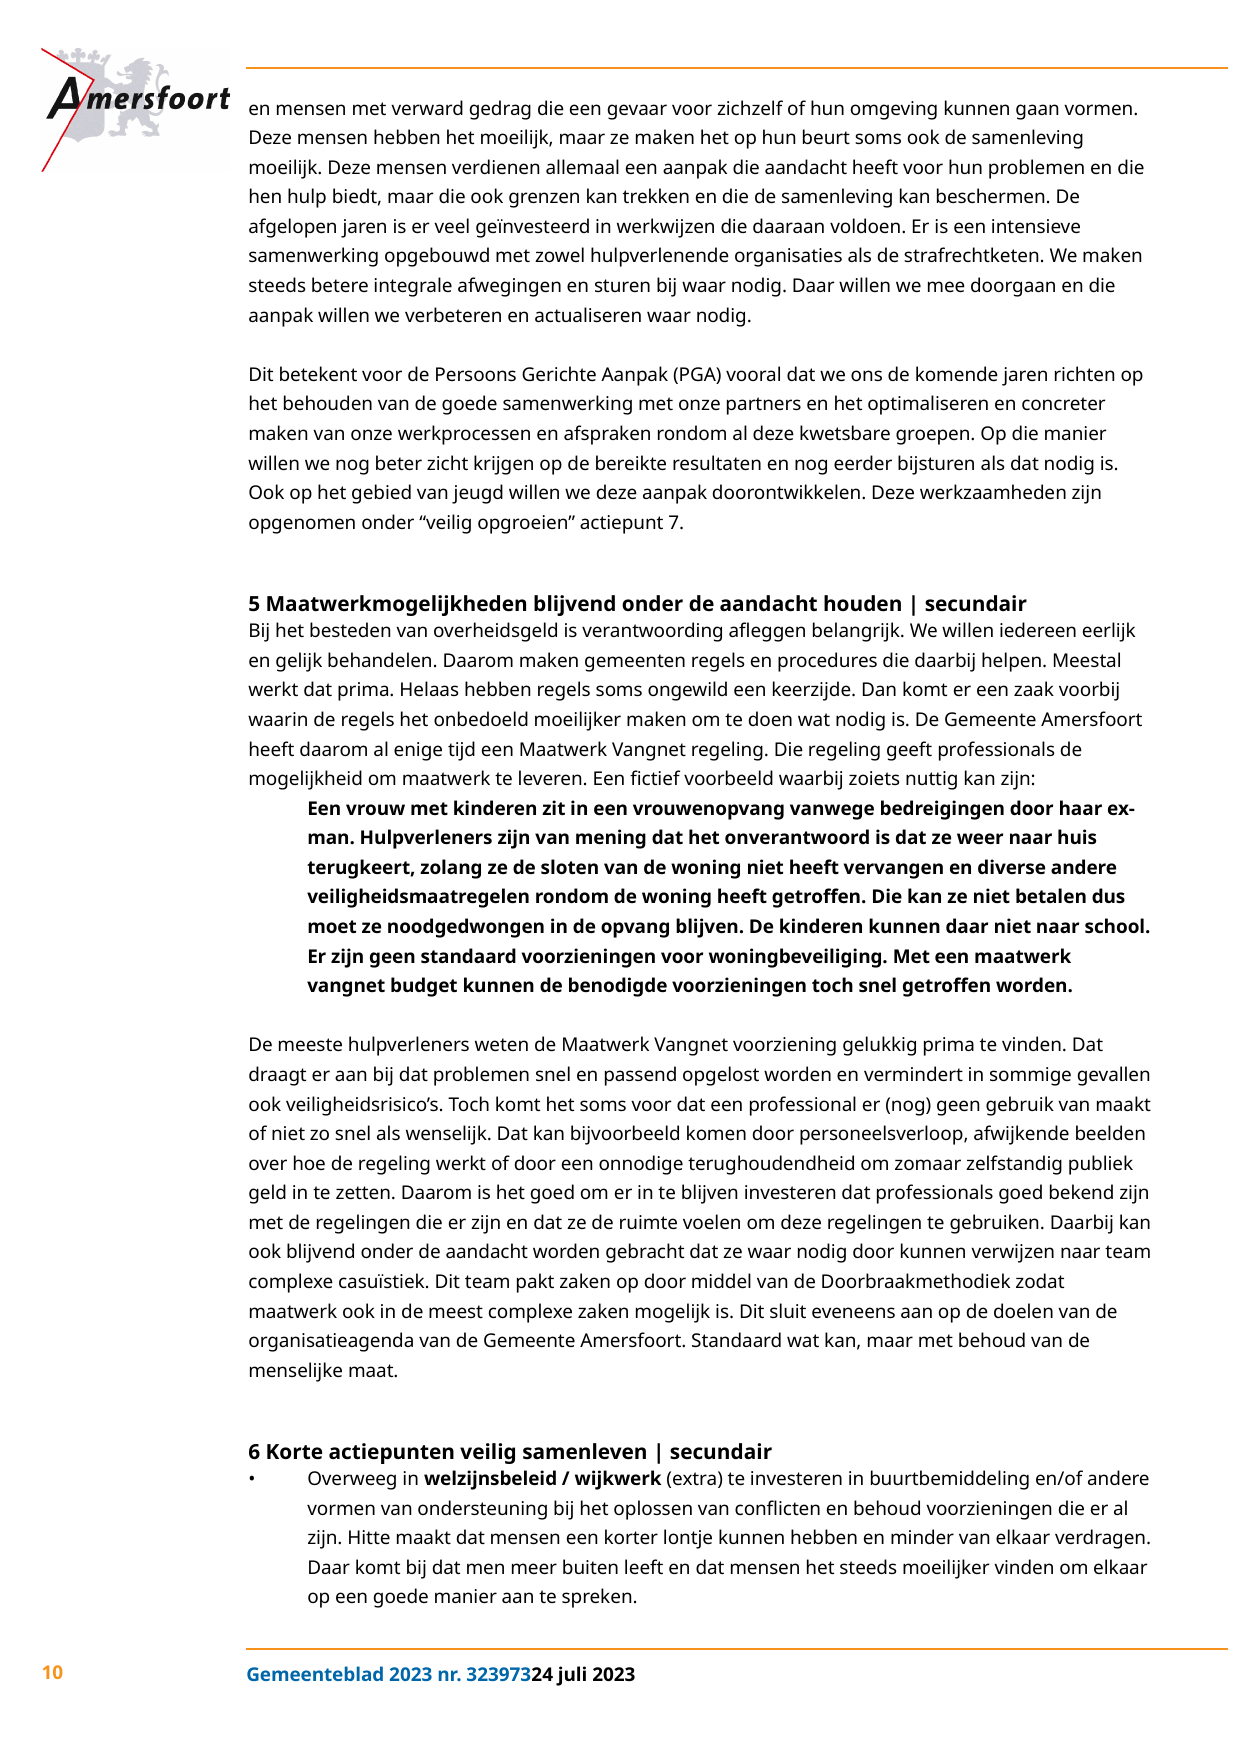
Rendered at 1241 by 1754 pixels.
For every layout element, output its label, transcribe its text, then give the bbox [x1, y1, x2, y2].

text Bij het besteden van overheidsgeld is verantwoording afleggen belangrijk. We willen iedereen eerlijk en gelijk behandelen. Daarom maken gemeenten regels en procedures die daarbij helpen. Meestal werkt dat prima. Helaas hebben regels soms ongewild een keerzijde. Dan komt er een zaak voorbij waarin de regels het onbedoeld moeilijker maken om te doen wat nodig is. De Gemeente Amersfoort heeft daarom al enige tijd een Maatwerk Vangnet regeling. Die regeling geeft professionals de mogelijkheid om maatwerk te leveren. Een fictief voorbeeld waarbij zoiets nuttig kan zijn: [248, 617, 1152, 791]
text De meeste hulpverleners weten de Maatwerk Vangnet voorziening gelukkig prima te vinden. Dat draagt er aan bij dat problemen snel en passend opgelost worden en vermindert in sommige gevallen ook veiligheidsrisico’s. Toch komt het soms voor dat een professional er (nog) geen gebruik van maakt of niet zo snel als wenselijk. Dat kan bijvoorbeeld komen door personeelsverloop, afwijkende beelden over hoe de regeling werkt of door een onnodige terughoudendheid om zomaar zelfstandig publiek geld in te zetten. Daarom is het goed om er in te blijven investeren dat professionals goed bekend zijn met de regelingen die er zijn en dat ze de ruimte voelen om deze regelingen te gebruiken. Daarbij kan ook blijvend onder de aandacht worden gebracht dat ze waar nodig door kunnen verwijzen naar team complexe casuïstiek. Dit team pakt zaken op door middel van de Doorbraakmethodiek zodat maatwerk ook in de meest complexe zaken mogelijk is. Dit sluit eveneens aan op de doelen van de organisatieagenda van de Gemeente Amersfoort. Standaard wat kan, maar met behoud van de menselijke maat. [248, 1032, 1152, 1383]
text en mensen met verward gedrag die een gevaar voor zichzelf of hun omgeving kunnen gaan vormen. Deze mensen hebben het moeilijk, maar ze maken het op hun beurt soms ook de samenleving moeilijk. Deze mensen verdienen allemaal een aanpak die aandacht heeft voor hun problemen en die hen hulp biedt, maar die ook grenzen kan trekken en die de samenleving kan beschermen. De afgelopen jaren is er veel geïnvesteerd in werkwijzen die daaraan voldoen. Er is een intensieve samenwerking opgebouwd met zowel hulpverlenende organisaties als de strafrechtketen. We maken steeds betere integrale afwegingen en sturen bij waar nodig. Daar willen we mee doorgaan en die aanpak willen we verbeteren en actualiseren waar nodig. [248, 95, 1152, 328]
text 5 Maatwerkmogelijkheden blijvend onder de aandacht houden | secundair [248, 589, 1152, 617]
text Dit betekent voor de Persoons Gerichte Aanpak (PGA) vooral dat we ons de komende jaren richten op het behouden van de goede samenwerking met onze partners en het optimaliseren en concreter maken van onze werkprocessen en afspraken rondom al deze kwetsbare groepen. Op die manier willen we nog beter zicht krijgen op de bereikte resultaten en nog eerder bijsturen als dat nodig is. Ook op het gebied van jeugd willen we deze aanpak doorontwikkelen. Deze werkzaamheden zijn opgenomen onder “veilig opgroeien” actiepunt 7. [248, 361, 1152, 535]
list Overweeg in welzijnsbeleid / wijkwerk (extra) te investeren in buurtbemiddeling en/of andere vormen van ondersteuning bij het oplossen van conflicten en behoud voorzieningen die er al zijn. Hitte maakt dat mensen een korter lontje kunnen hebben en minder van elkaar verdragen. Daar komt bij dat men meer buiten leeft en dat mensen het steeds moeilijker vinden om elkaar op een goede manier aan te spreken. [248, 1465, 1152, 1609]
list Een vrouw met kinderen zit in een vrouwenopvang vanwege bedreigingen door haar ex-man. Hulpverleners zijn van mening dat het onverantwoord is dat ze weer naar huis terugkeert, zolang ze de sloten van de woning niet heeft vervangen en diverse andere veiligheidsmaatregelen rondom de woning heeft getroffen. Die kan ze niet betalen dus moet ze noodgedwongen in de opvang blijven. De kinderen kunnen daar niet naar school. Er zijn geen standaard voorzieningen voor woningbeveiliging. Met een maatwerk vangnet budget kunnen de benodigde voorzieningen toch snel getroffen worden. [248, 795, 1152, 998]
text 6 Korte actiepunten veilig samenleven | secundair [248, 1437, 1152, 1465]
picture [41, 47, 231, 172]
